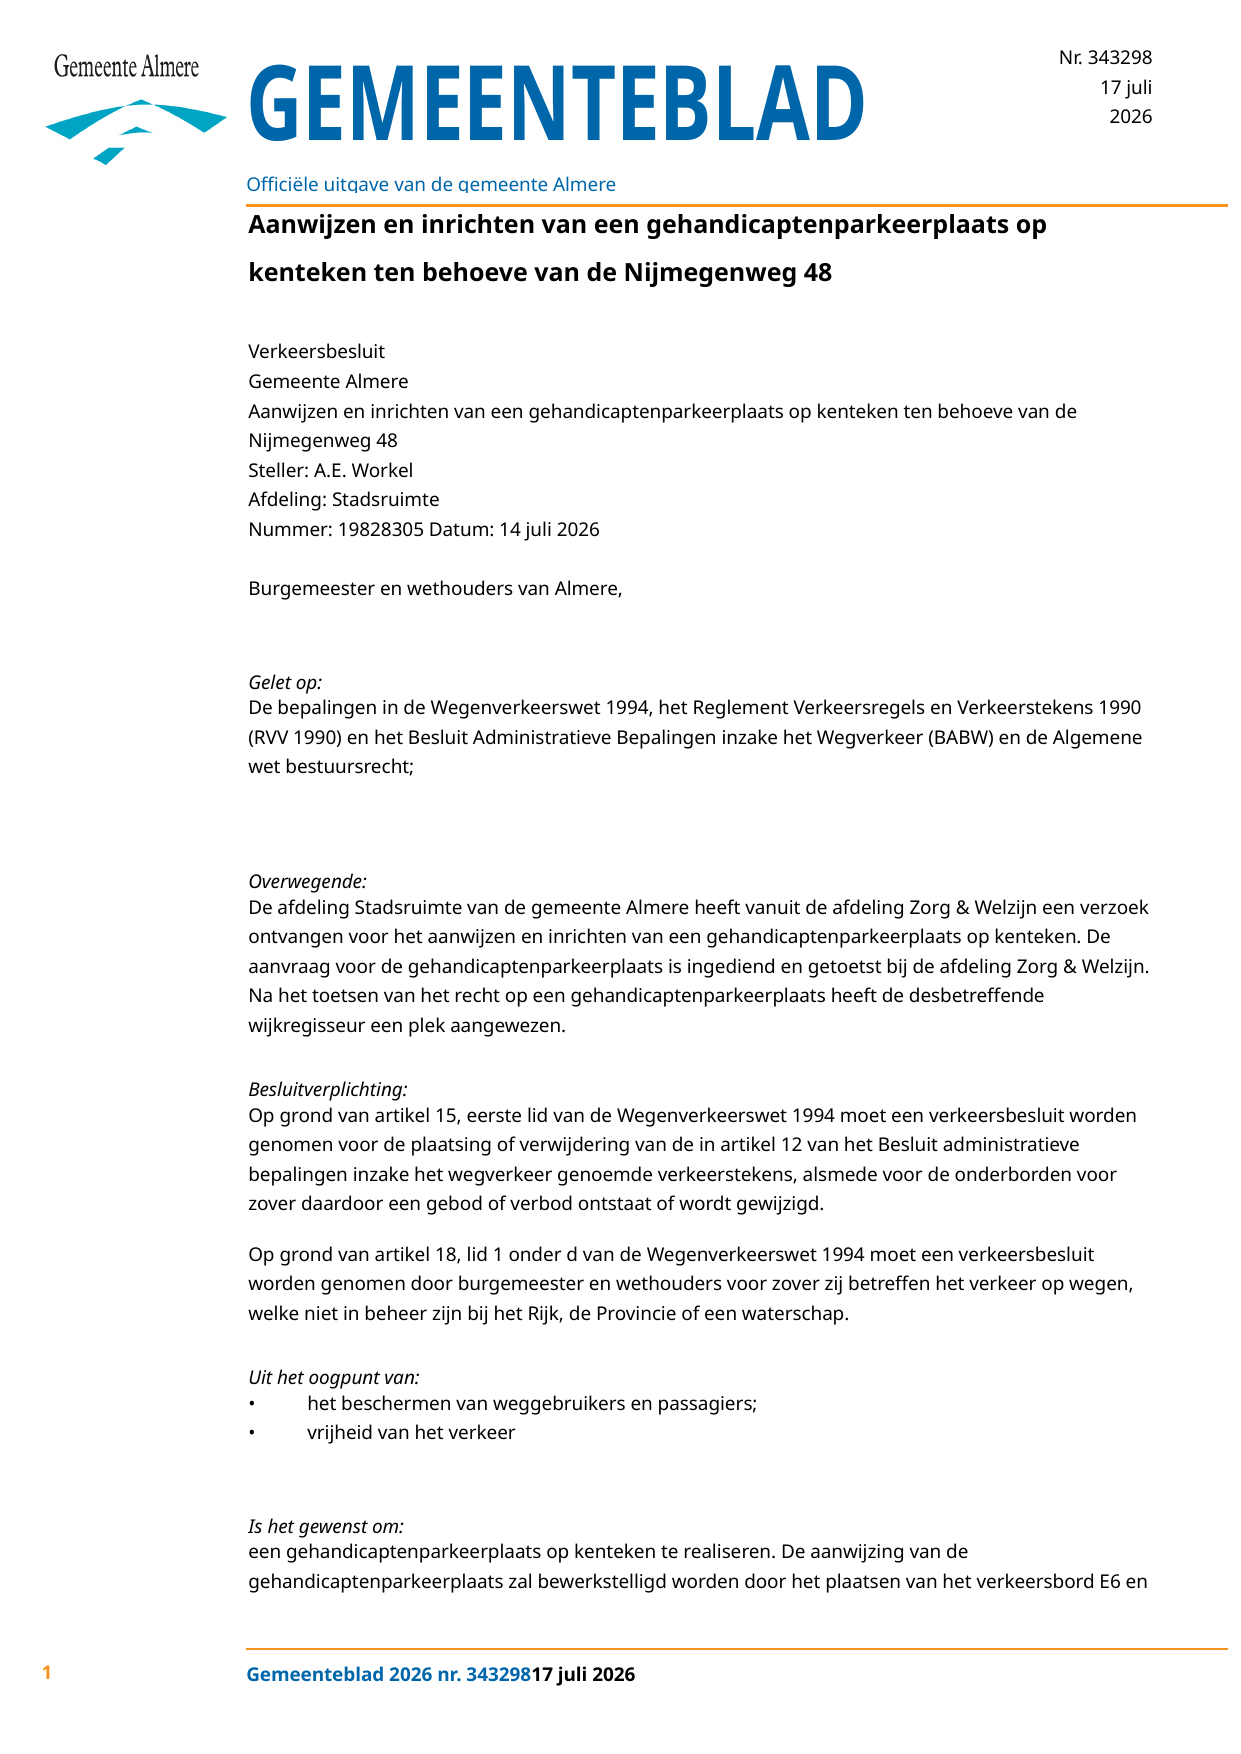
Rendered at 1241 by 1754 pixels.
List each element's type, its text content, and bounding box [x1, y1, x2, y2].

picture [41, 47, 231, 172]
text Burgemeester en wethouders van Almere, [248, 575, 1152, 601]
text Aanwijzen en inrichten van een gehandicaptenparkeerplaats op kenteken ten behoeve van de Nijmegenweg 48 [248, 398, 1152, 453]
text Steller: A.E. Workel [248, 457, 1152, 483]
text Afdeling: Stadsruimte [248, 487, 1152, 512]
text De afdeling Stadsruimte van de gemeente Almere heeft vanuit de afdeling Zorg & Welzijn een verzoek ontvangen voor het aanwijzen en inrichten van een gehandicaptenparkeerplaats op kenteken. De aanvraag voor de gehandicaptenparkeerplaats is ingediend en getoetst bij de afdeling Zorg & Welzijn. Na het toetsen van het recht op een gehandicaptenparkeerplaats heeft de desbetreffende wijkregisseur een plek aangewezen. [248, 894, 1152, 1038]
text een gehandicaptenparkeerplaats op kenteken te realiseren. De aanwijzing van de gehandicaptenparkeerplaats zal bewerkstelligd worden door het plaatsen van het verkeersbord E6 en [248, 1539, 1152, 1594]
text Is het gewenst om: [248, 1513, 1152, 1539]
text Overwegende: [248, 868, 1152, 894]
text Nummer: 19828305 Datum: 14 juli 2026 [248, 516, 1152, 542]
text Aanwijzen en inrichten van een gehandicaptenparkeerplaats op kenteken ten behoeve van de Nijmegenweg 48 [248, 207, 1152, 288]
text Gelet op: [248, 669, 1152, 694]
text Gemeente Almere [248, 368, 1152, 394]
text Verkeersbesluit [248, 339, 1152, 364]
text Op grond van artikel 18, lid 1 onder d van de Wegenverkeerswet 1994 moet een verkeersbesluit worden genomen door burgemeester en wethouders voor zover zij betreffen het verkeer op wegen, welke niet in beheer zijn bij het Rijk, de Provincie of een waterschap. [248, 1241, 1152, 1326]
list vrijheid van het verkeer [248, 1419, 1152, 1445]
text Op grond van artikel 15, eerste lid van de Wegenverkeerswet 1994 moet een verkeersbesluit worden genomen voor de plaatsing of verwijdering van de in artikel 12 van het Besluit administratieve bepalingen inzake het wegverkeer genoemde verkeerstekens, alsmede voor de onderborden voor zover daardoor een gebod of verbod ontstaat of wordt gewijzigd. [248, 1102, 1152, 1216]
text De bepalingen in de Wegenverkeerswet 1994, het Reglement Verkeersregels en Verkeerstekens 1990 (RVV 1990) en het Besluit Administratieve Bepalingen inzake het Wegverkeer (BABW) en de Algemene wet bestuursrecht; [248, 694, 1152, 779]
list het beschermen van weggebruikers en passagiers; [248, 1390, 1152, 1416]
text Besluitverplichting: [248, 1076, 1152, 1102]
text Uit het oogpunt van: [248, 1364, 1152, 1390]
